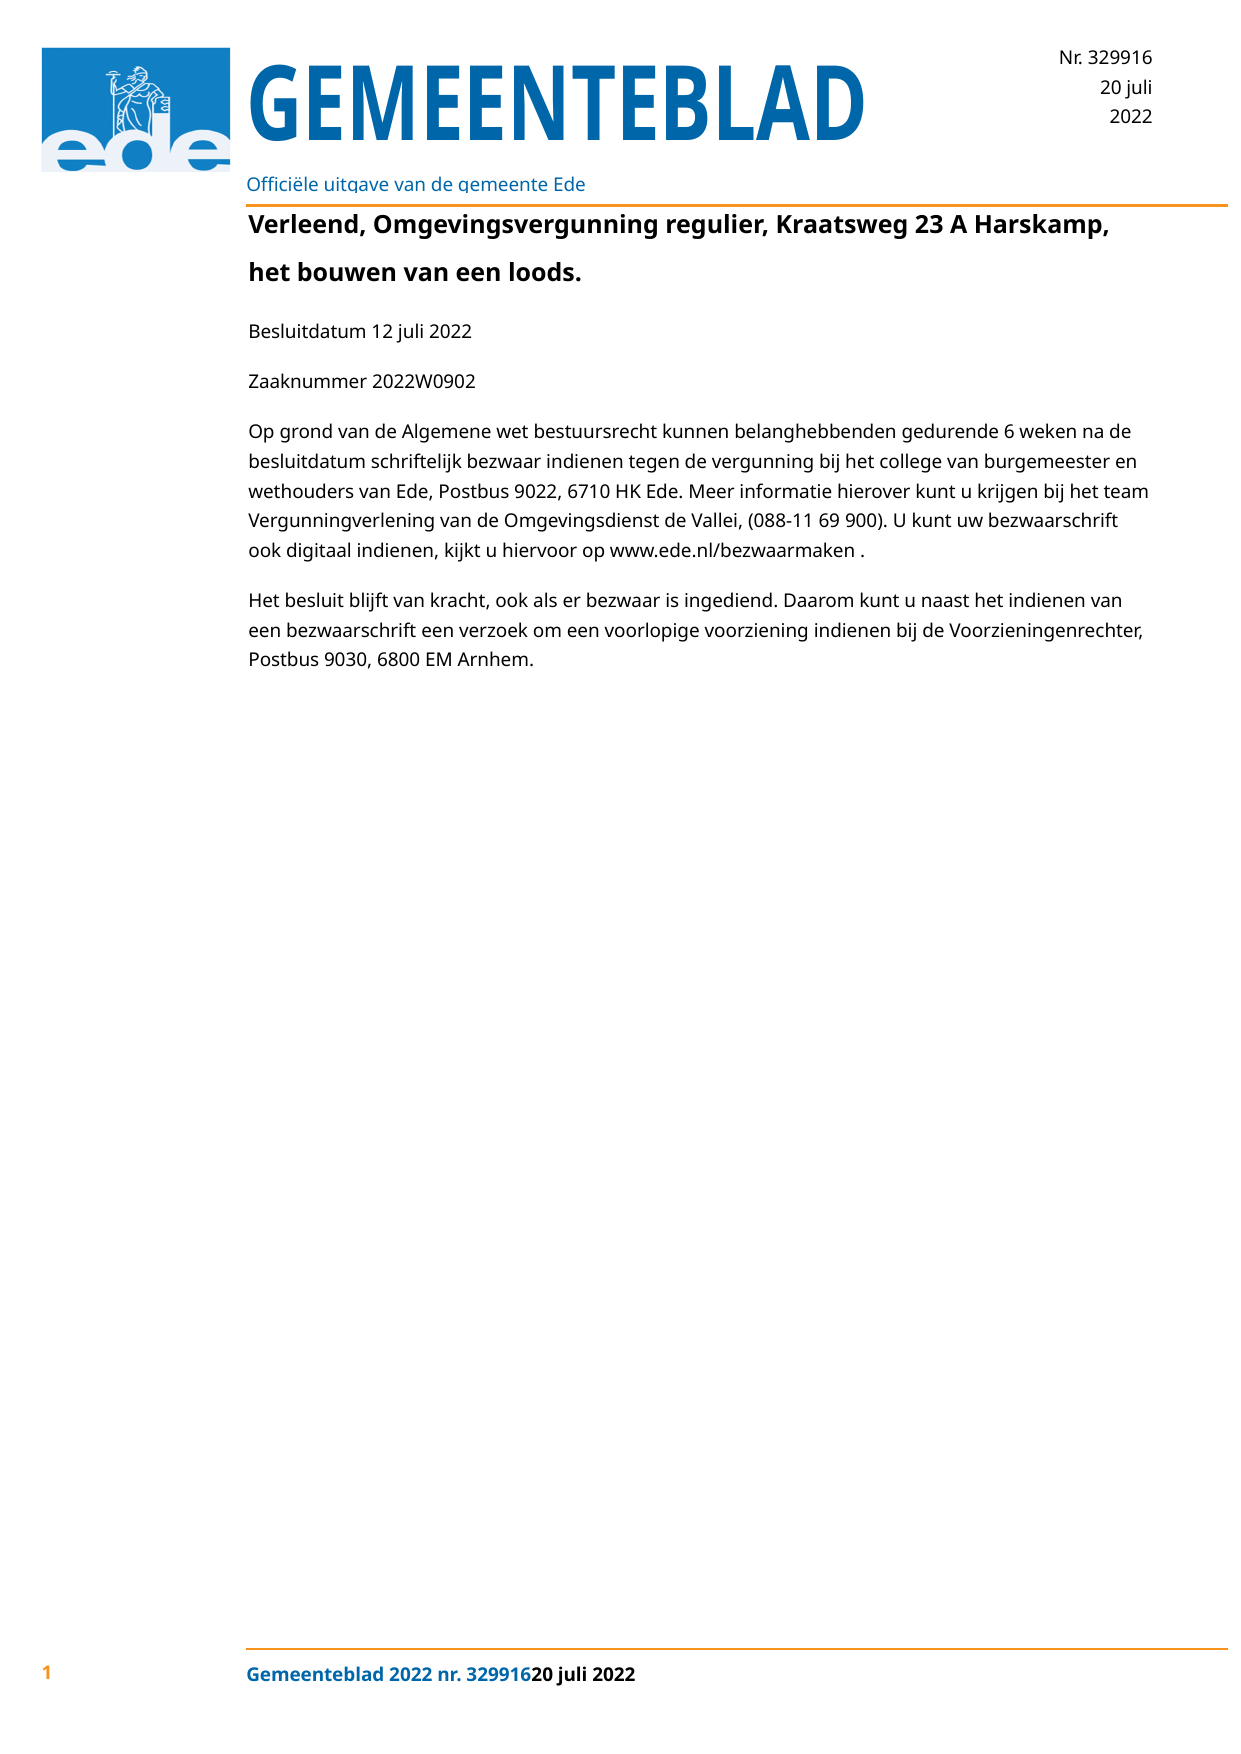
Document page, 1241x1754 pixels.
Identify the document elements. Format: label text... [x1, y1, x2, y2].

text Besluitdatum 12 juli 2022 [248, 318, 1152, 344]
text Het besluit blijft van kracht, ook als er bezwaar is ingediend. Daarom kunt u naast het indienen van een bezwaarschrift een verzoek om een voorlopige voorziening indienen bij de Voorzieningenrechter, Postbus 9030, 6800 EM Arnhem. [248, 587, 1152, 672]
picture [41, 47, 231, 172]
text Zaaknummer 2022W0902 [248, 368, 1152, 394]
text Op grond van de Algemene wet bestuursrecht kunnen belanghebbenden gedurende 6 weken na de besluitdatum schriftelijk bezwaar indienen tegen de vergunning bij het college van burgemeester en wethouders van Ede, Postbus 9022, 6710 HK Ede. Meer informatie hierover kunt u krijgen bij het team Vergunningverlening van de Omgevingsdienst de Vallei, (088-11 69 900). U kunt uw bezwaarschrift ook digitaal indienen, kijkt u hiervoor op www.ede.nl/bezwaarmaken . [248, 419, 1152, 563]
text Verleend, Omgevingsvergunning regulier, Kraatsweg 23 A Harskamp, het bouwen van een loods. [248, 207, 1152, 288]
